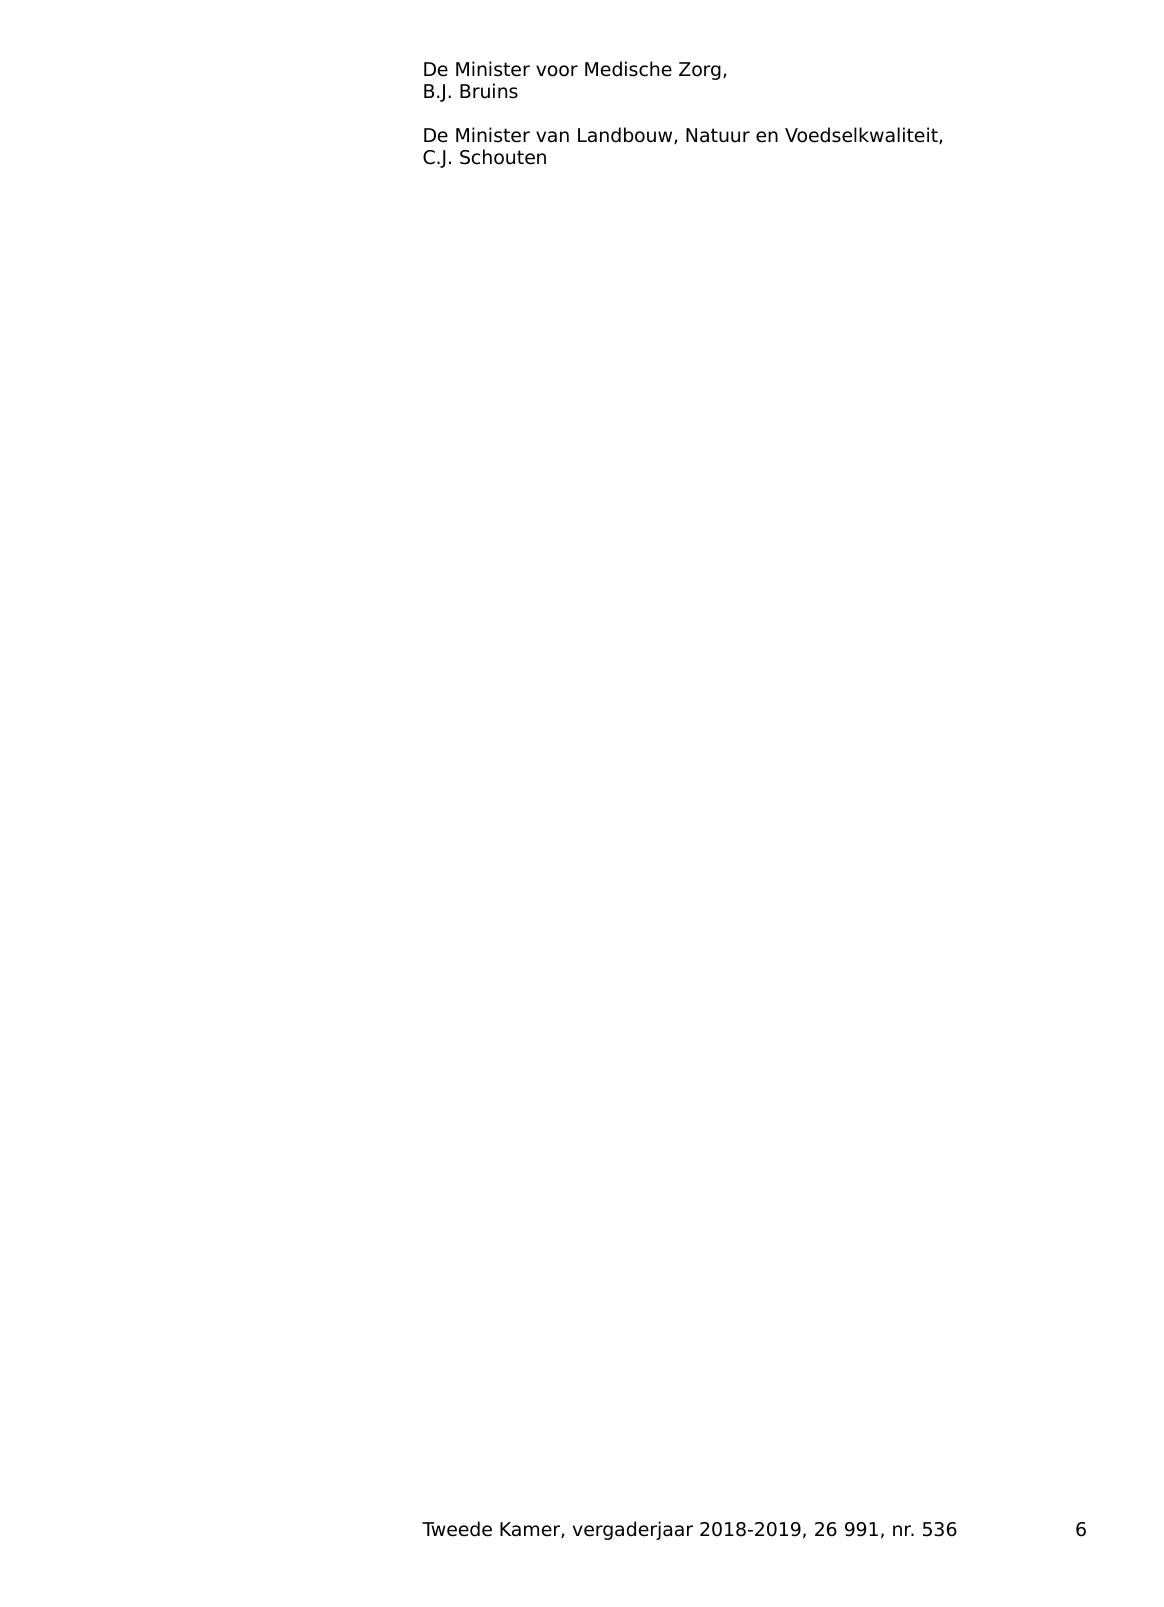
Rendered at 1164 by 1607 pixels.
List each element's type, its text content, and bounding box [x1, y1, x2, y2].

text De Minister voor Medische Zorg, B.J. Bruins [422, 59, 1087, 103]
text De Minister van Landbouw, Natuur en Voedselkwaliteit, C.J. Schouten [422, 125, 1087, 169]
